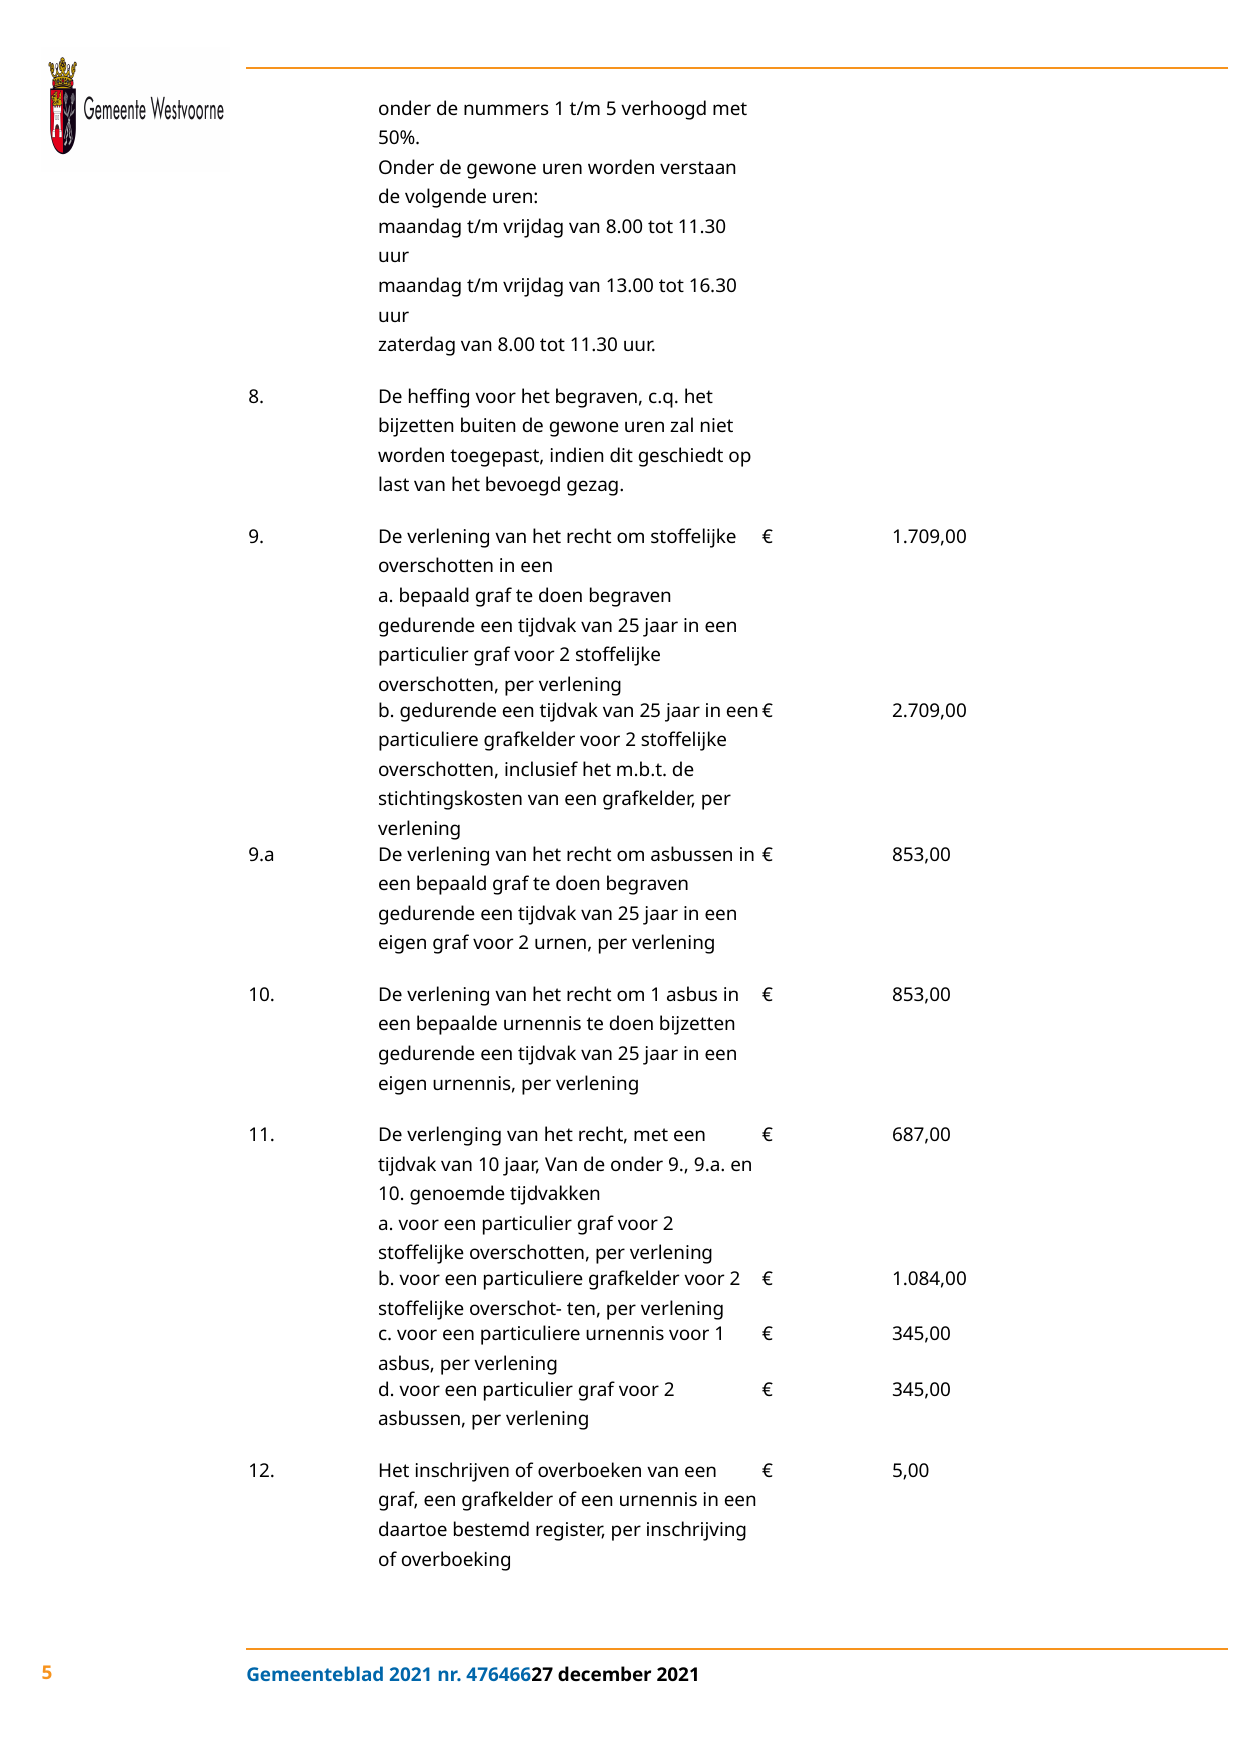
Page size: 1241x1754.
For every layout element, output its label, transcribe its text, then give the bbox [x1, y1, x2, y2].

table_cell [378, 357, 762, 383]
table_cell [892, 498, 1022, 523]
table_cell [1022, 697, 1152, 841]
table_cell [248, 955, 378, 981]
table_cell De verlening van het recht om asbussen in een bepaald graf te doen begraven gedurende een tijdvak van 25 jaar in een eigen graf voor 2 urnen, per verlening [378, 841, 762, 955]
table_cell [248, 1376, 378, 1431]
table_cell [378, 498, 762, 523]
table_cell [248, 1096, 378, 1121]
table_cell [1022, 955, 1152, 981]
table_cell [378, 1571, 762, 1597]
table_cell 12. [248, 1457, 378, 1571]
table_cell [1022, 498, 1152, 523]
table_cell b. voor een particuliere grafkelder voor 2 stoffelijke overschot- ten, per verlening [378, 1265, 762, 1321]
table_cell € [762, 1265, 892, 1321]
table_cell 1.084,00 [892, 1265, 1022, 1321]
table_cell De heffing voor het begraven, c.q. het bijzetten buiten de gewone uren zal niet worden toegepast, indien dit geschiedt op last van het bevoegd gezag. [378, 383, 762, 497]
table_cell [378, 1096, 762, 1121]
table_cell 8. [248, 383, 378, 497]
table_cell 2.709,00 [892, 697, 1022, 841]
table_cell [248, 357, 378, 383]
table_cell [1022, 1431, 1152, 1457]
table_cell 9. [248, 523, 378, 697]
table_cell [762, 383, 892, 497]
table_cell [892, 95, 1022, 357]
table_cell 853,00 [892, 981, 1022, 1096]
table_cell c. voor een particuliere urnennis voor 1 asbus, per verlening [378, 1321, 762, 1376]
table_cell 9.a [248, 841, 378, 955]
table_cell € [762, 523, 892, 697]
table_cell [1022, 1121, 1152, 1265]
table_cell [248, 1571, 378, 1597]
table_cell € [762, 1376, 892, 1431]
table_cell 345,00 [892, 1321, 1022, 1376]
table_cell [1022, 841, 1152, 955]
table_cell [378, 1431, 762, 1457]
table_cell onder de nummers 1 t/m 5 verhoogd met 50%. Onder de gewone uren worden verstaan de volgende uren: maandag t/m vrijdag van 8.00 tot 11.30 uur maandag t/m vrijdag van 13.00 tot 16.30 uur zaterdag van 8.00 tot 11.30 uur. [378, 95, 762, 357]
table_cell € [762, 841, 892, 955]
table_cell [1022, 1571, 1152, 1597]
table_cell [248, 95, 378, 357]
table_cell [378, 955, 762, 981]
table_cell [1022, 383, 1152, 497]
table_cell [1022, 1096, 1152, 1121]
table_cell [892, 357, 1022, 383]
table_cell [248, 1265, 378, 1321]
table_cell [1022, 523, 1152, 697]
table_cell [762, 1096, 892, 1121]
table_cell 1.709,00 [892, 523, 1022, 697]
table_cell [892, 1096, 1022, 1121]
table_cell [892, 1571, 1022, 1597]
table_cell [762, 498, 892, 523]
picture [41, 47, 231, 172]
table_cell De verlenging van het recht, met een tijdvak van 10 jaar, Van de onder 9., 9.a. en 10. genoemde tijdvakken a. voor een particulier graf voor 2 stoffelijke overschotten, per verlening [378, 1121, 762, 1265]
table_cell 10. [248, 981, 378, 1096]
table_cell d. voor een particulier graf voor 2 asbussen, per verlening [378, 1376, 762, 1431]
table_cell [762, 1571, 892, 1597]
table_cell [1022, 1376, 1152, 1431]
table_cell 11. [248, 1121, 378, 1265]
table_cell De verlening van het recht om 1 asbus in een bepaalde urnennis te doen bijzetten gedurende een tijdvak van 25 jaar in een eigen urnennis, per verlening [378, 981, 762, 1096]
table_cell Het inschrijven of overboeken van een graf, een grafkelder of een urnennis in een daartoe bestemd register, per inschrijving of overboeking [378, 1457, 762, 1571]
table_cell [248, 1431, 378, 1457]
table_cell [248, 697, 378, 841]
table_cell € [762, 697, 892, 841]
table_cell [762, 95, 892, 357]
table_cell [892, 1431, 1022, 1457]
table_cell [1022, 1457, 1152, 1571]
table_cell € [762, 1457, 892, 1571]
table_cell [1022, 1321, 1152, 1376]
table_cell [1022, 981, 1152, 1096]
table_cell [1022, 95, 1152, 357]
table_cell De verlening van het recht om stoffelijke overschotten in een a. bepaald graf te doen begraven gedurende een tijdvak van 25 jaar in een particulier graf voor 2 stoffelijke overschotten, per verlening [378, 523, 762, 697]
table_cell € [762, 1121, 892, 1265]
table_cell [1022, 357, 1152, 383]
table_cell 853,00 [892, 841, 1022, 955]
table_cell [892, 955, 1022, 981]
table_cell 345,00 [892, 1376, 1022, 1431]
table_cell € [762, 981, 892, 1096]
table_cell € [762, 1321, 892, 1376]
table_cell [762, 357, 892, 383]
table_cell [248, 498, 378, 523]
table_cell [1022, 1265, 1152, 1321]
table_cell [762, 955, 892, 981]
table_cell b. gedurende een tijdvak van 25 jaar in een particuliere grafkelder voor 2 stoffelijke overschotten, inclusief het m.b.t. de stichtingskosten van een grafkelder, per verlening [378, 697, 762, 841]
table_cell 687,00 [892, 1121, 1022, 1265]
table_cell [762, 1431, 892, 1457]
table_cell 5,00 [892, 1457, 1022, 1571]
table_cell [248, 1321, 378, 1376]
table_cell [892, 383, 1022, 497]
